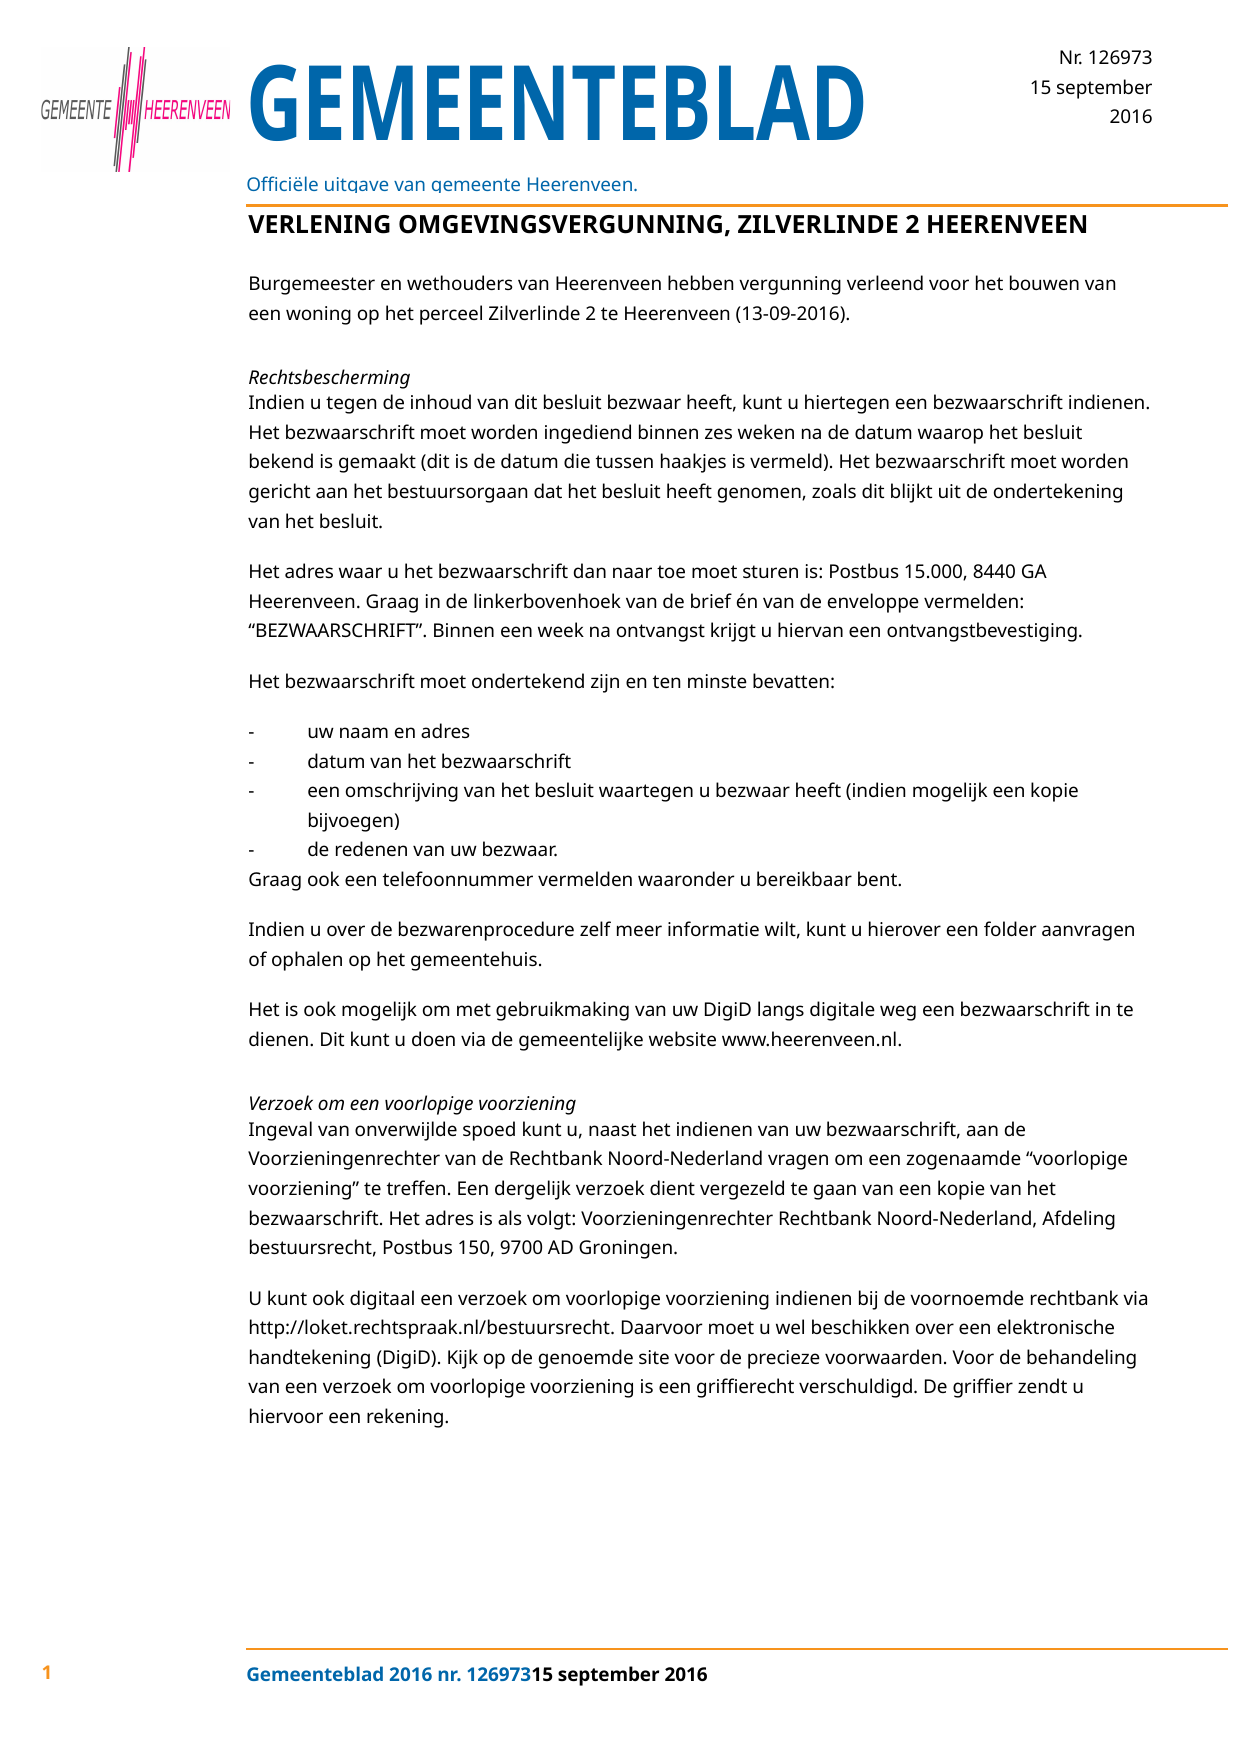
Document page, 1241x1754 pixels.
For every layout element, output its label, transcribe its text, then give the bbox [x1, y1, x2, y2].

text Verzoek om een voorlopige voorziening [248, 1090, 1152, 1116]
text Het adres waar u het bezwaarschrift dan naar toe moet sturen is: Postbus 15.000, 8440 GA Heerenveen. Graag in de linkerbovenhoek van de brief én van de enveloppe vermelden: “BEZWAARSCHRIFT”. Binnen een week na ontvangst krijgt u hiervan een ontvangstbevestiging. [248, 558, 1152, 643]
text Het bezwaarschrift moet ondertekend zijn en ten minste bevatten: [248, 668, 1152, 694]
list uw naam en adres [248, 718, 1152, 744]
text U kunt ook digitaal een verzoek om voorlopige voorziening indienen bij de voornoemde rechtbank via http://loket.rechtspraak.nl/bestuursrecht. Daarvoor moet u wel beschikken over een elektronische handtekening (DigiD). Kijk op de genoemde site voor de precieze voorwaarden. Voor de behandeling van een verzoek om voorlopige voorziening is een griffierecht verschuldigd. De griffier zendt u hiervoor een rekening. [248, 1285, 1152, 1429]
text Graag ook een telefoonnummer vermelden waaronder u bereikbaar bent. [248, 866, 1152, 892]
list de redenen van uw bezwaar. [248, 837, 1152, 862]
list datum van het bezwaarschrift [248, 748, 1152, 774]
text Burgemeester en wethouders van Heerenveen hebben vergunning verleend voor het bouwen van een woning op het perceel Zilverlinde 2 te Heerenveen (13-09-2016). [248, 270, 1152, 326]
text Indien u tegen de inhoud van dit besluit bezwaar heeft, kunt u hiertegen een bezwaarschrift indienen. Het bezwaarschrift moet worden ingediend binnen zes weken na de datum waarop het besluit bekend is gemaakt (dit is de datum die tussen haakjes is vermeld). Het bezwaarschrift moet worden gericht aan het bestuursorgaan dat het besluit heeft genomen, zoals dit blijkt uit de ondertekening van het besluit. [248, 389, 1152, 534]
text Ingeval van onverwijlde spoed kunt u, naast het indienen van uw bezwaarschrift, aan de Voorzieningenrechter van de Rechtbank Noord-Nederland vragen om een zogenaamde “voorlopige voorziening” te treffen. Een dergelijk verzoek dient vergezeld te gaan van een kopie van het bezwaarschrift. Het adres is als volgt: Voorzieningenrechter Rechtbank Noord-Nederland, Afdeling bestuursrecht, Postbus 150, 9700 AD Groningen. [248, 1116, 1152, 1260]
picture [41, 47, 231, 172]
text Indien u over de bezwarenprocedure zelf meer informatie wilt, kunt u hierover een folder aanvragen of ophalen op het gemeentehuis. [248, 917, 1152, 972]
text Rechtsbescherming [248, 364, 1152, 389]
text VERLENING OMGEVINGSVERGUNNING, ZILVERLINDE 2 HEERENVEEN [248, 207, 1152, 241]
list een omschrijving van het besluit waartegen u bezwaar heeft (indien mogelijk een kopie bijvoegen) [248, 777, 1152, 833]
text Het is ook mogelijk om met gebruikmaking van uw DigiD langs digitale weg een bezwaarschrift in te dienen. Dit kunt u doen via de gemeentelijke website www.heerenveen.nl. [248, 997, 1152, 1052]
